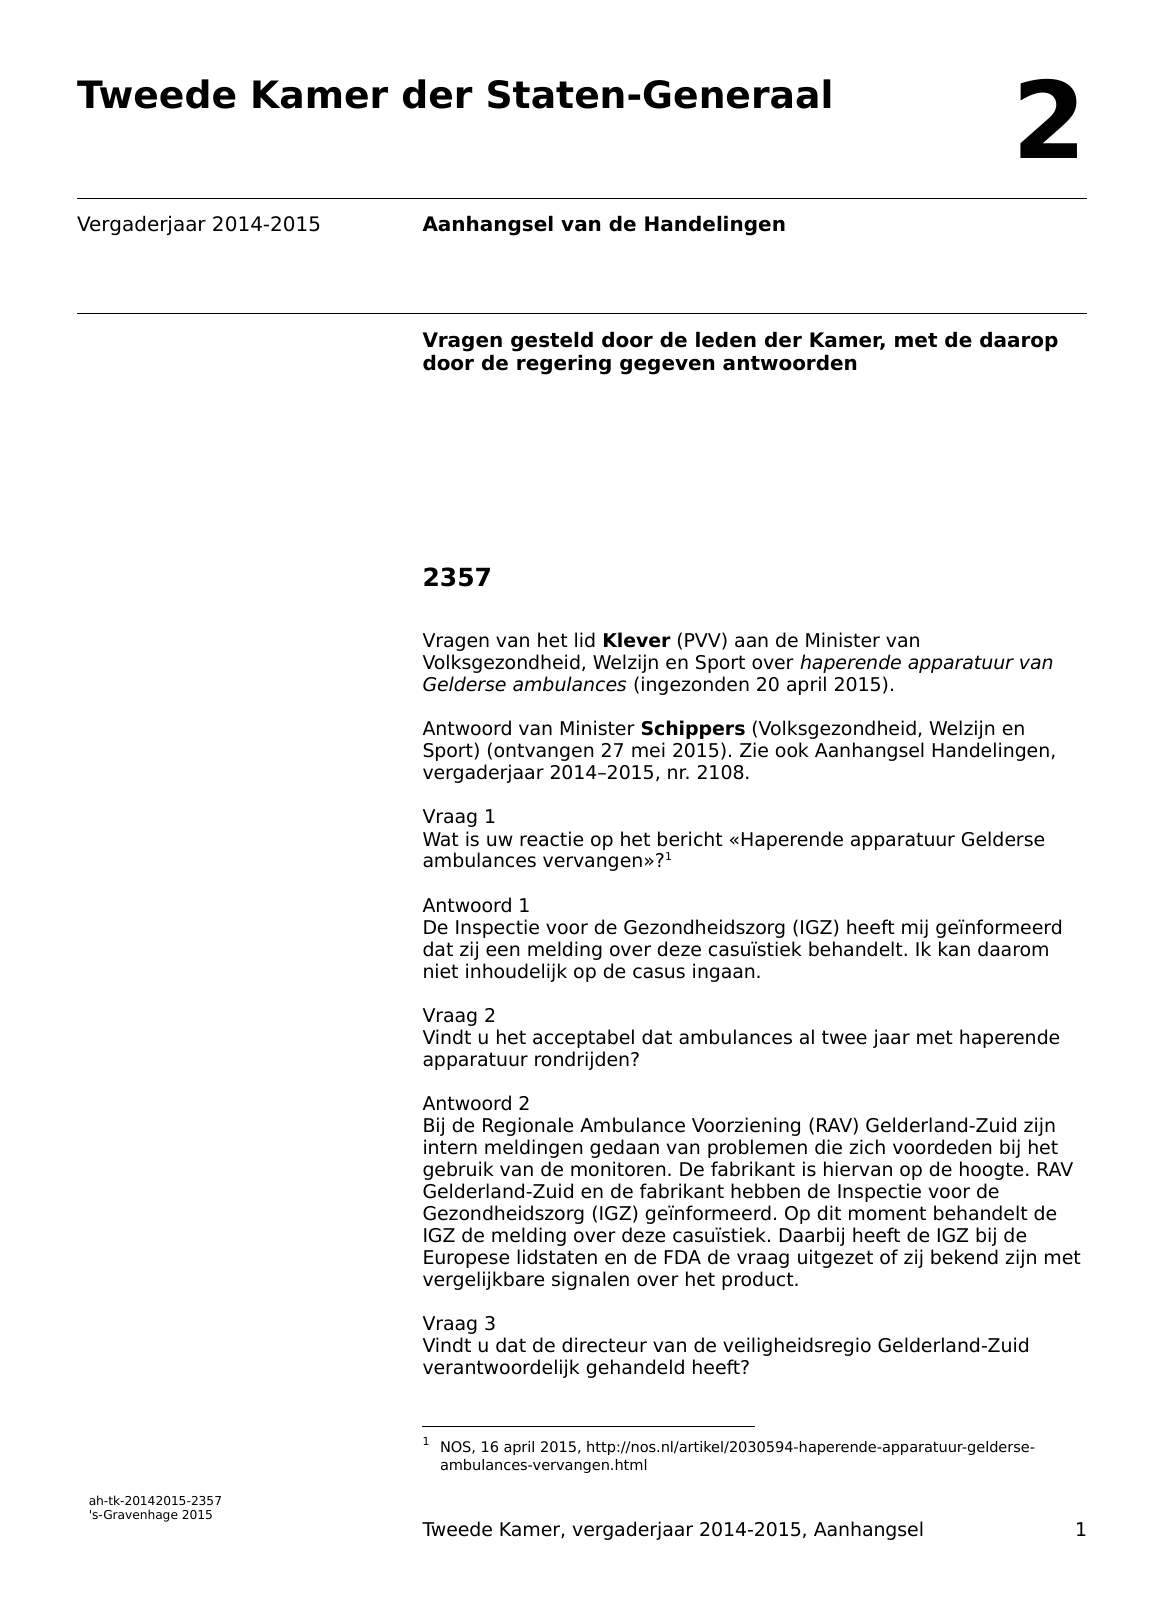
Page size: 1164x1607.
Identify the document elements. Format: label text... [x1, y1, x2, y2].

text ah-tk-20142015-2357 [88, 1494, 323, 1508]
table_cell Vragen gesteld door de leden der Kamer, met de daarop door de regering gegeven antwoorden [422, 314, 1087, 375]
table_header 2 [886, 59, 1087, 198]
text Vraag 2 [422, 1005, 1087, 1027]
text Vragen van het lid Klever (PVV) aan de Minister van Volksgezondheid, Welzijn en Sport over haperende apparatuur van Gelderse ambulances (ingezonden 20 april 2015). [422, 630, 1087, 696]
text NOS, 16 april 2015, http://nos.nl/artikel/2030594-haperende-apparatuur-gelderse-ambulances-vervangen.html [422, 1435, 1087, 1474]
text Vraag 1 [422, 806, 1087, 828]
text De Inspectie voor de Gezondheidszorg (IGZ) heeft mij geïnformeerd dat zij een melding over deze casuïstiek behandelt. Ik kan daarom niet inhoudelijk op de casus ingaan. [422, 917, 1087, 982]
table_cell [77, 314, 422, 375]
text 's-Gravenhage 2015 [88, 1508, 323, 1522]
text Vraag 3 [422, 1313, 1087, 1335]
text Vindt u dat de directeur van de veiligheidsregio Gelderland-Zuid verantwoordelijk gehandeld heeft? [422, 1335, 1087, 1379]
text Bij de Regionale Ambulance Voorziening (RAV) Gelderland-Zuid zijn intern meldingen gedaan van problemen die zich voordeden bij het gebruik van de monitoren. De fabrikant is hiervan op de hoogte. RAV Gelderland-Zuid en de fabrikant hebben de Inspectie voor de Gezondheidszorg (IGZ) geïnformeerd. Op dit moment behandelt de IGZ de melding over deze casuïstiek. Daarbij heeft de IGZ bij de Europese lidstaten en de FDA de vraag uitgezet of zij bekend zijn met vergelijkbare signalen over het product. [422, 1115, 1087, 1291]
table_cell Vergaderjaar 2014-2015 [77, 199, 422, 313]
text Wat is uw reactie op het bericht «Haperende apparatuur Gelderse ambulances vervangen»? [422, 828, 1087, 872]
table_header Tweede Kamer der Staten-Generaal [77, 59, 886, 198]
text Antwoord 1 [422, 894, 1087, 917]
table_cell Aanhangsel van de Handelingen [422, 199, 1087, 313]
text Vindt u het acceptabel dat ambulances al twee jaar met haperende apparatuur rondrijden? [422, 1027, 1087, 1071]
text Antwoord van Minister Schippers (Volksgezondheid, Welzijn en Sport) (ontvangen 27 mei 2015). Zie ook Aanhangsel Handelingen, vergaderjaar 2014–2015, nr. 2108. [422, 718, 1087, 784]
text Antwoord 2 [422, 1093, 1087, 1115]
text 2357 [422, 563, 1087, 592]
